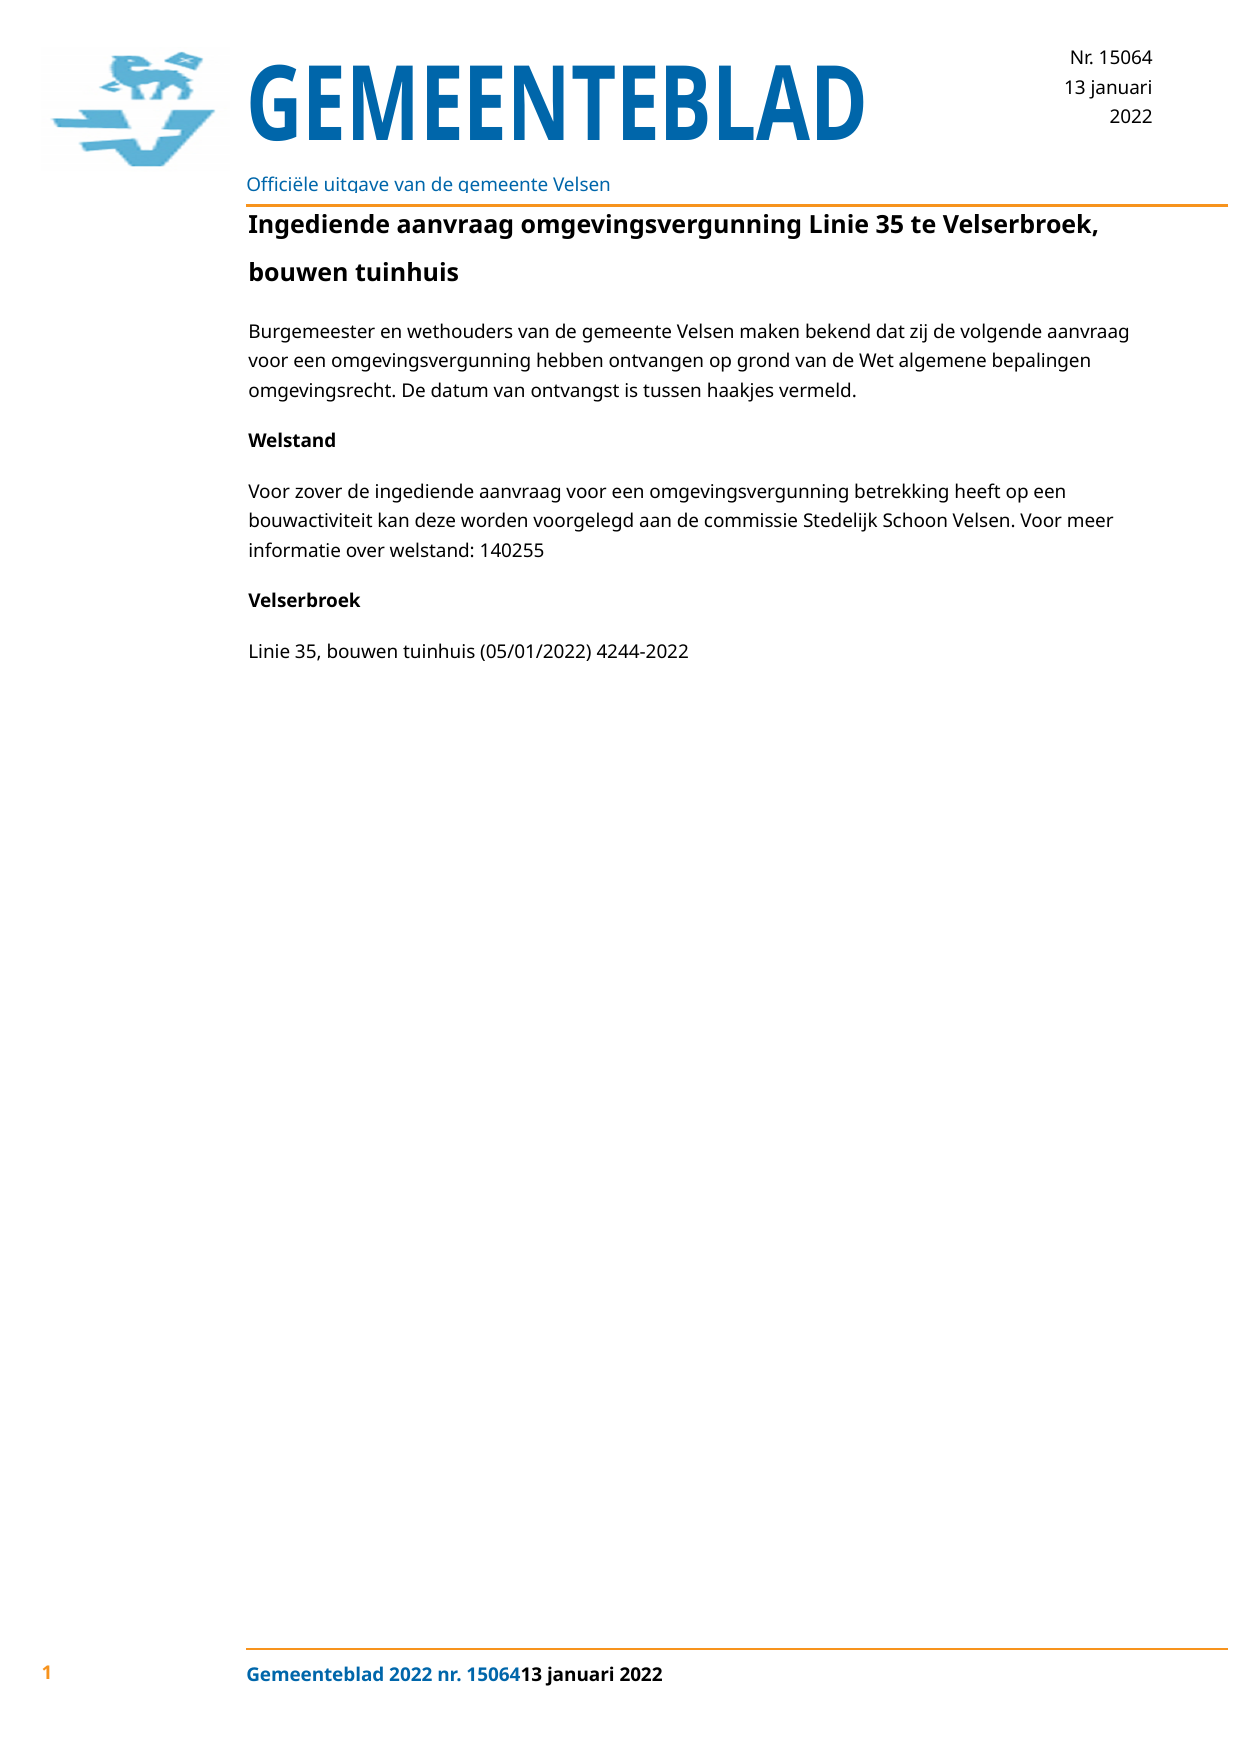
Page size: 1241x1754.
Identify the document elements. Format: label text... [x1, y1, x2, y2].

text Welstand [248, 427, 1152, 453]
text Burgemeester en wethouders van de gemeente Velsen maken bekend dat zij de volgende aanvraag voor een omgevingsvergunning hebben ontvangen op grond van de Wet algemene bepalingen omgevingsrecht. De datum van ontvangst is tussen haakjes vermeld. [248, 318, 1152, 403]
picture [41, 47, 231, 172]
text Voor zover de ingediende aanvraag voor een omgevingsvergunning betrekking heeft op een bouwactiviteit kan deze worden voorgelegd aan de commissie Stedelijk Schoon Velsen. Voor meer informatie over welstand: 140255 [248, 478, 1152, 563]
text Linie 35, bouwen tuinhuis (05/01/2022) 4244-2022 [248, 638, 1152, 664]
text Ingediende aanvraag omgevingsvergunning Linie 35 te Velserbroek, bouwen tuinhuis [248, 207, 1152, 288]
text Velserbroek [248, 587, 1152, 613]
